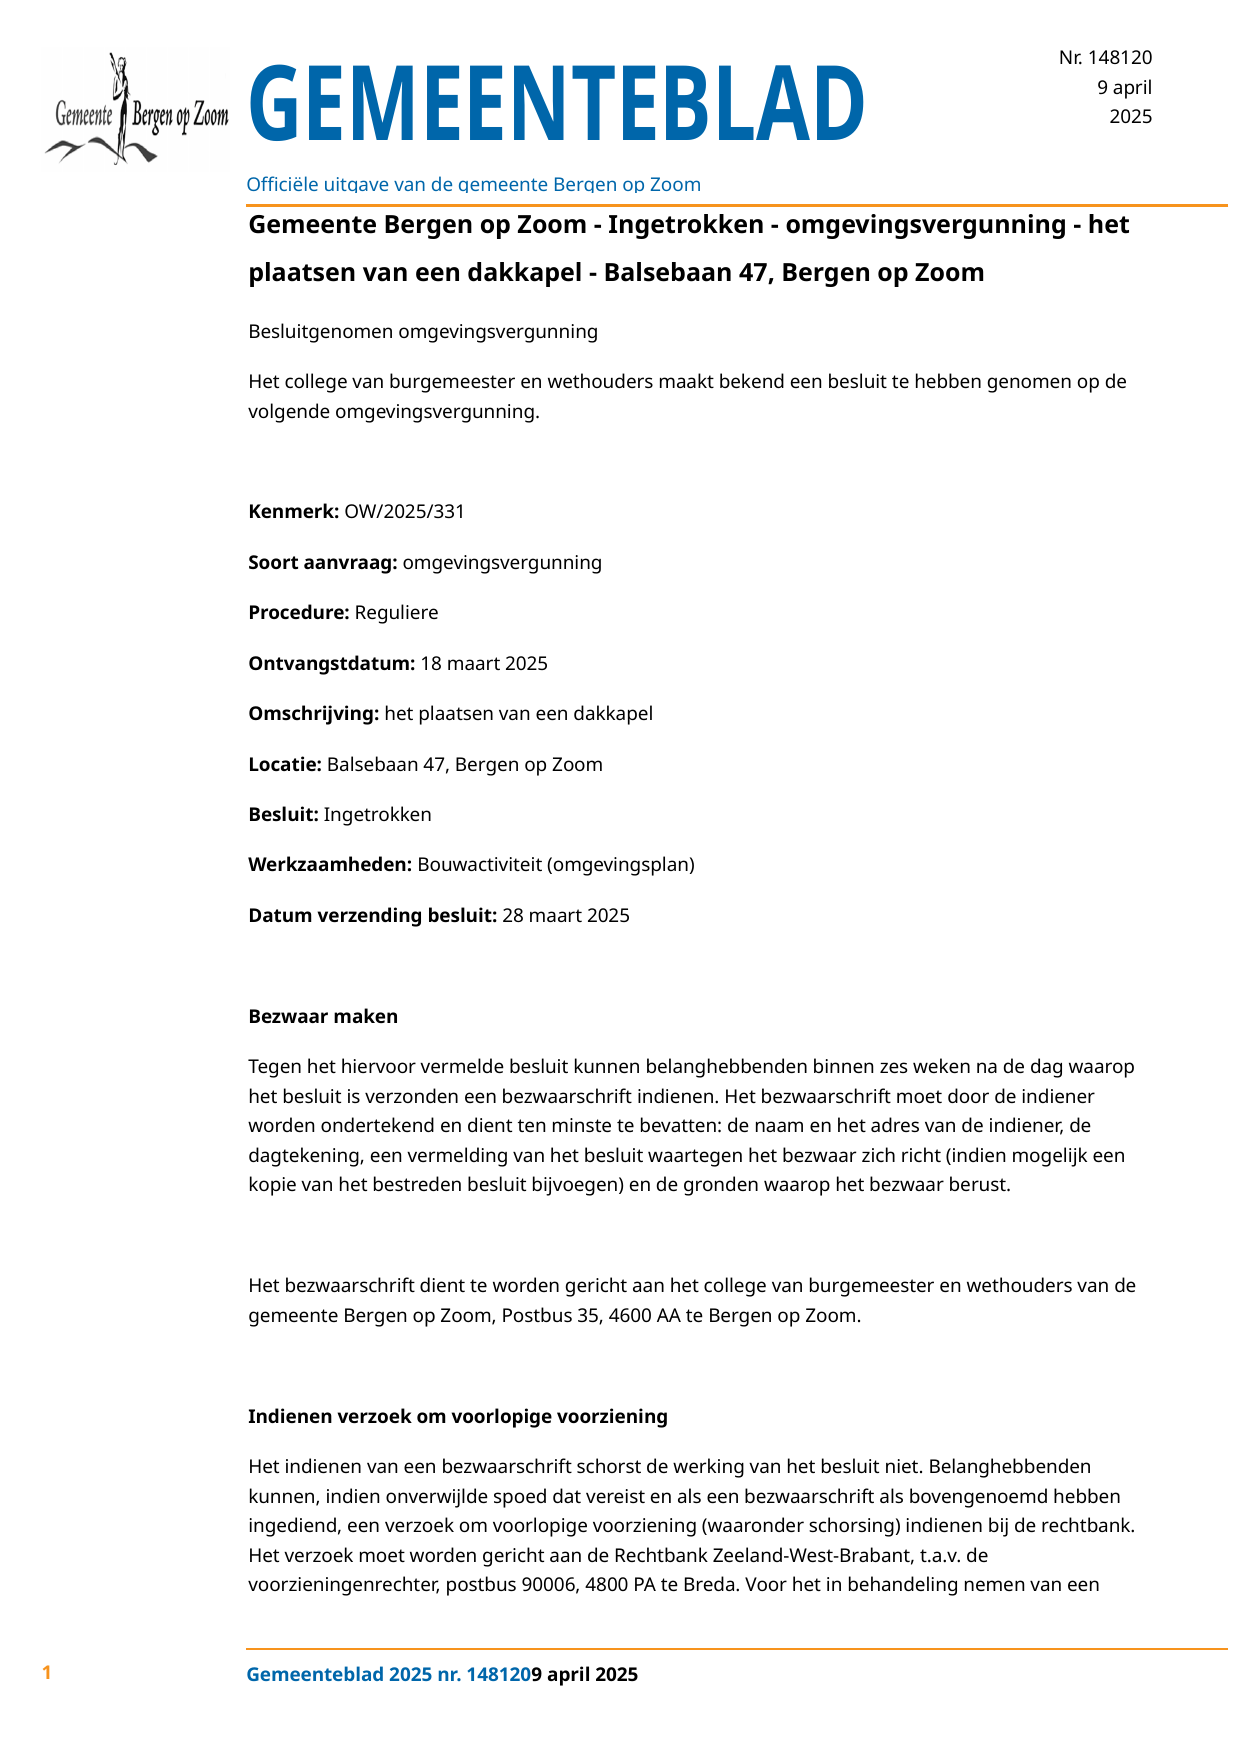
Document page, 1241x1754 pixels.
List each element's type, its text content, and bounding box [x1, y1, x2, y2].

text Werkzaamheden: Bouwactiviteit (omgevingsplan) [248, 852, 1152, 877]
text Procedure: Reguliere [248, 599, 1152, 625]
text Locatie: Balsebaan 47, Bergen op Zoom [248, 751, 1152, 777]
text Tegen het hiervoor vermelde besluit kunnen belanghebbenden binnen zes weken na de dag waarop het besluit is verzonden een bezwaarschrift indienen. Het bezwaarschrift moet door de indiener worden ondertekend en dient ten minste te bevatten: de naam en het adres van de indiener, de dagtekening, een vermelding van het besluit waartegen het bezwaar zich richt (indien mogelijk een kopie van het bestreden besluit bijvoegen) en de gronden waarop het bezwaar berust. [248, 1053, 1152, 1197]
text Het college van burgemeester en wethouders maakt bekend een besluit te hebben genomen op de volgende omgevingsvergunning. [248, 368, 1152, 424]
text Indienen verzoek om voorlopige voorziening [248, 1403, 1152, 1429]
text Het bezwaarschrift dient te worden gericht aan het college van burgemeester en wethouders van de gemeente Bergen op Zoom, Postbus 35, 4600 AA te Bergen op Zoom. [248, 1272, 1152, 1328]
text Omschrijving: het plaatsen van een dakkapel [248, 700, 1152, 726]
text Soort aanvraag: omgevingsvergunning [248, 549, 1152, 575]
text Gemeente Bergen op Zoom - Ingetrokken - omgevingsvergunning - het plaatsen van een dakkapel - Balsebaan 47, Bergen op Zoom [248, 207, 1152, 288]
picture [41, 47, 231, 172]
text Besluitgenomen omgevingsvergunning [248, 318, 1152, 344]
text Bezwaar maken [248, 1003, 1152, 1029]
text Kenmerk: OW/2025/331 [248, 499, 1152, 524]
text Het indienen van een bezwaarschrift schorst de werking van het besluit niet. Belanghebbenden kunnen, indien onverwijlde spoed dat vereist en als een bezwaarschrift als bovengenoemd hebben ingediend, een verzoek om voorlopige voorziening (waaronder schorsing) indienen bij de rechtbank. Het verzoek moet worden gericht aan de Rechtbank Zeeland-West-Brabant, t.a.v. de voorzieningenrechter, postbus 90006, 4800 PA te Breda. Voor het in behandeling nemen van een [248, 1453, 1152, 1597]
text Besluit: Ingetrokken [248, 801, 1152, 827]
text Ontvangstdatum: 18 maart 2025 [248, 650, 1152, 676]
text Datum verzending besluit: 28 maart 2025 [248, 902, 1152, 928]
